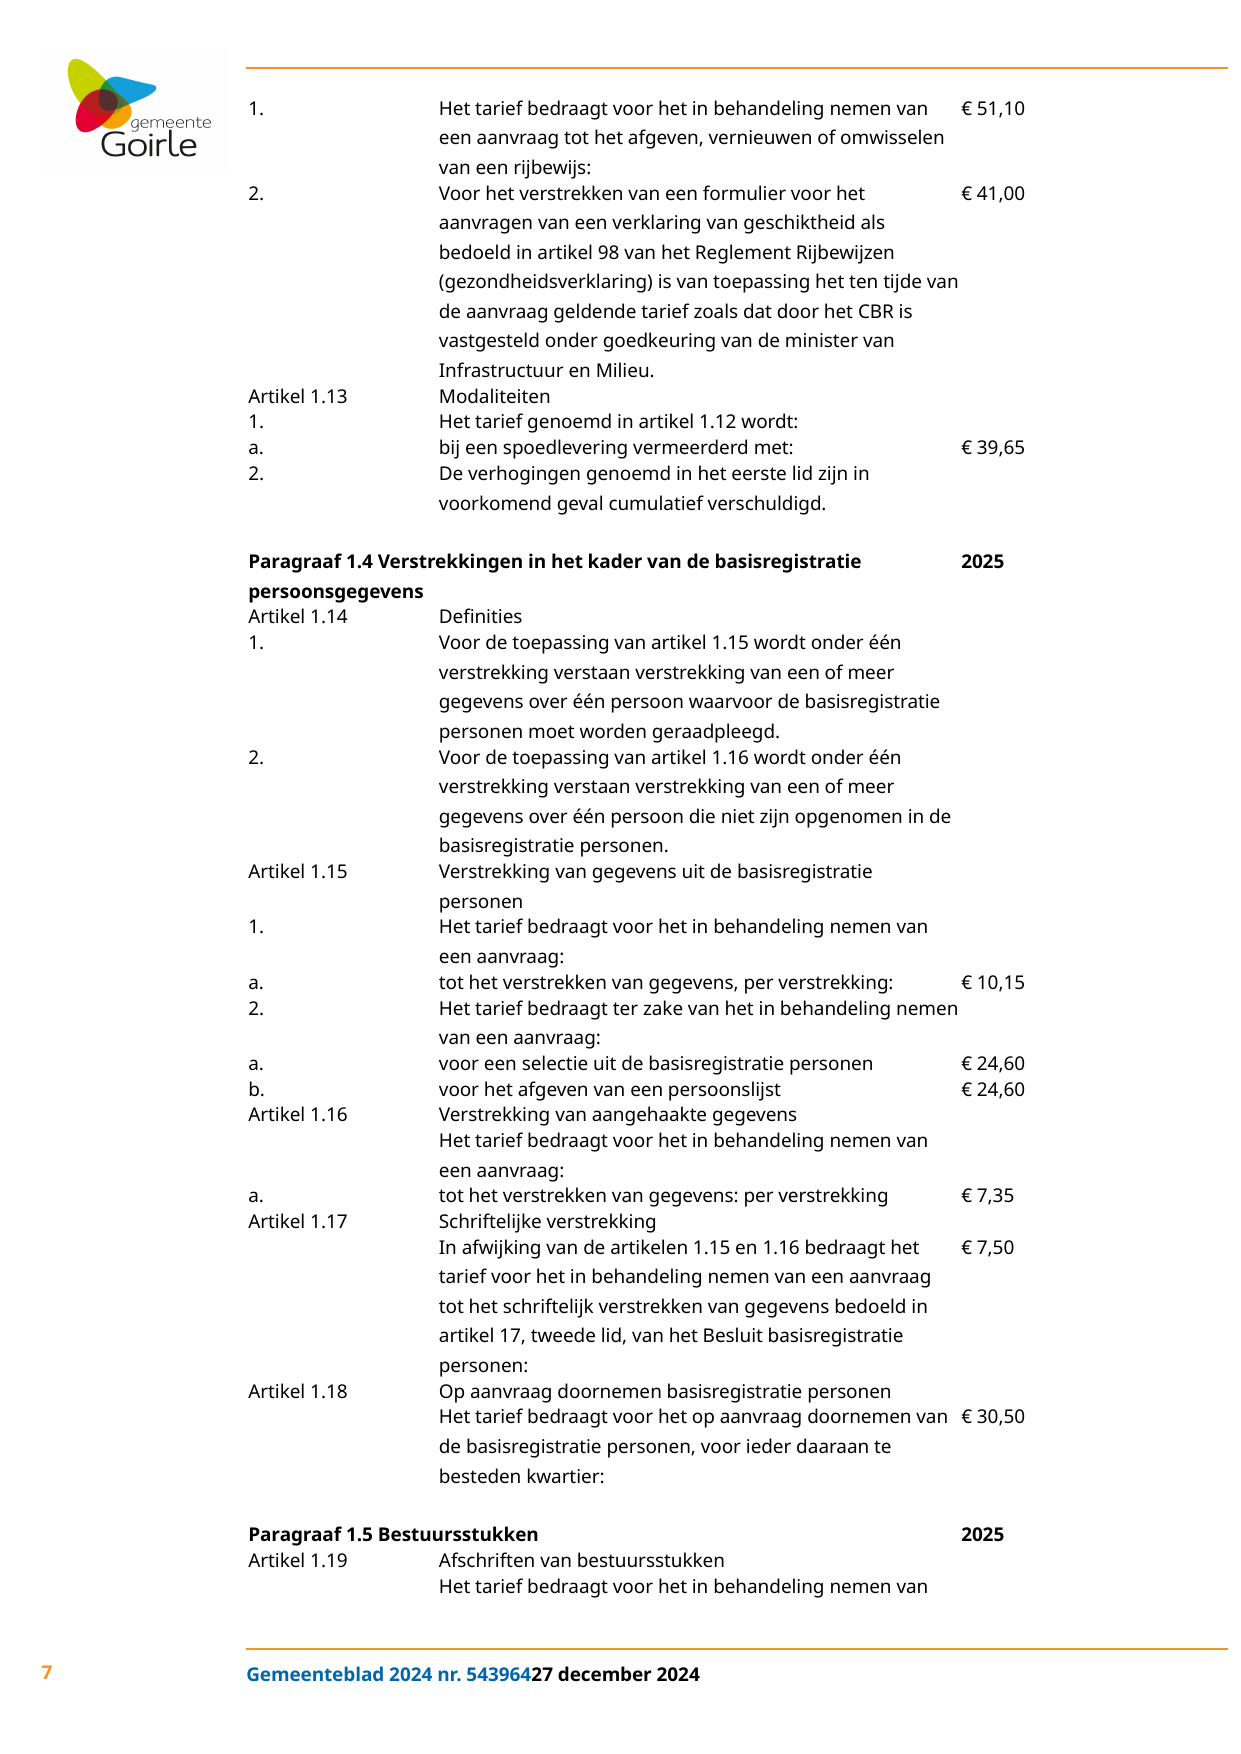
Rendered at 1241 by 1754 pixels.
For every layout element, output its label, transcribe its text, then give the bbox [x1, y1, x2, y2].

table_cell a. [248, 969, 439, 995]
table_cell In afwijking van de artikelen 1.15 en 1.16 bedraagt het tarief voor het in behandeling nemen van een aanvraag tot het schriftelijk verstrekken van gegevens bedoeld in artikel 17, tweede lid, van het Besluit basisregistratie personen: [439, 1234, 961, 1378]
table_cell tot het verstrekken van gegevens, per verstrekking: [439, 969, 961, 995]
table_cell € 41,00 [961, 180, 1152, 383]
table_cell Artikel 1.13 [248, 383, 439, 409]
table_cell [961, 1208, 1152, 1234]
table_cell Artikel 1.19 [248, 1547, 439, 1573]
table_cell € 7,35 [961, 1183, 1152, 1208]
table_header Paragraaf 1.4 Verstrekkingen in het kader van de basisregistratie persoonsgegevens [248, 548, 961, 604]
table_cell Artikel 1.17 [248, 1208, 439, 1234]
table_cell € 24,60 [961, 1050, 1152, 1076]
table_cell [961, 858, 1152, 914]
table_cell Artikel 1.18 [248, 1378, 439, 1404]
table_cell Het tarief bedraagt voor het in behandeling nemen van een aanvraag tot het afgeven, vernieuwen of omwisselen van een rijbewijs: [439, 95, 961, 180]
table_cell 2. [248, 995, 439, 1050]
table_cell [961, 1378, 1152, 1404]
table_cell Voor de toepassing van artikel 1.15 wordt onder één verstrekking verstaan verstrekking van een of meer gegevens over één persoon waarvoor de basisregistratie personen moet worden geraadpleegd. [439, 629, 961, 744]
table_cell 2. [248, 180, 439, 383]
table_cell [961, 1547, 1152, 1573]
picture [41, 47, 231, 172]
table_cell 1. [248, 95, 439, 180]
table_cell € 24,60 [961, 1076, 1152, 1101]
table_cell a. [248, 1183, 439, 1208]
table_cell [961, 383, 1152, 409]
table_cell [961, 629, 1152, 744]
table_cell Modaliteiten [439, 383, 961, 409]
table_cell Artikel 1.16 [248, 1101, 439, 1127]
table_cell a. [248, 434, 439, 460]
table_cell Artikel 1.14 [248, 604, 439, 629]
table_cell 1. [248, 914, 439, 969]
table_cell [248, 1404, 439, 1489]
table_cell Voor de toepassing van artikel 1.16 wordt onder één verstrekking verstaan verstrekking van een of meer gegevens over één persoon die niet zijn opgenomen in de basisregistratie personen. [439, 744, 961, 858]
table_cell Afschriften van bestuursstukken [439, 1547, 961, 1573]
table_cell 1. [248, 629, 439, 744]
table_cell Verstrekking van gegevens uit de basisregistratie personen [439, 858, 961, 914]
table_cell a. [248, 1050, 439, 1076]
table_cell Schriftelijke verstrekking [439, 1208, 961, 1234]
table_cell Voor het verstrekken van een formulier voor het aanvragen van een verklaring van geschiktheid als bedoeld in artikel 98 van het Reglement Rijbewijzen (gezondheidsverklaring) is van toepassing het ten tijde van de aanvraag geldende tarief zoals dat door het CBR is vastgesteld onder goedkeuring van de minister van Infrastructuur en Milieu. [439, 180, 961, 383]
table_cell 1. [248, 409, 439, 434]
table_cell [961, 1127, 1152, 1182]
table_cell Het tarief bedraagt voor het in behandeling nemen van [439, 1573, 961, 1599]
table_cell € 30,50 [961, 1404, 1152, 1489]
table_cell Definities [439, 604, 961, 629]
table_cell € 10,15 [961, 969, 1152, 995]
table_cell Het tarief bedraagt voor het in behandeling nemen van een aanvraag: [439, 1127, 961, 1182]
table_cell [248, 1234, 439, 1378]
table_cell b. [248, 1076, 439, 1101]
table_cell Op aanvraag doornemen basisregistratie personen [439, 1378, 961, 1404]
table_cell [961, 604, 1152, 629]
table_header 2025 [961, 548, 1152, 604]
table_cell [961, 995, 1152, 1050]
table_cell Het tarief bedraagt voor het in behandeling nemen van een aanvraag: [439, 914, 961, 969]
table_cell [248, 1573, 439, 1599]
table_header Paragraaf 1.5 Bestuursstukken [248, 1522, 961, 1547]
table_cell De verhogingen genoemd in het eerste lid zijn in voorkomend geval cumulatief verschuldigd. [439, 460, 961, 515]
table_cell Verstrekking van aangehaakte gegevens [439, 1101, 961, 1127]
table_cell Het tarief bedraagt voor het op aanvraag doornemen van de basisregistratie personen, voor ieder daaraan te besteden kwartier: [439, 1404, 961, 1489]
table_cell Artikel 1.15 [248, 858, 439, 914]
table_cell € 51,10 [961, 95, 1152, 180]
table_cell [961, 1573, 1152, 1599]
table_cell voor het afgeven van een persoonslijst [439, 1076, 961, 1101]
table_cell 2. [248, 744, 439, 858]
table_cell [961, 744, 1152, 858]
table_cell [961, 409, 1152, 434]
table_cell [961, 914, 1152, 969]
table_cell tot het verstrekken van gegevens: per verstrekking [439, 1183, 961, 1208]
table_cell [961, 1101, 1152, 1127]
table_cell [961, 460, 1152, 515]
table_cell Het tarief bedraagt ter zake van het in behandeling nemen van een aanvraag: [439, 995, 961, 1050]
table_cell voor een selectie uit de basisregistratie personen [439, 1050, 961, 1076]
table_header 2025 [961, 1522, 1152, 1547]
table_cell € 7,50 [961, 1234, 1152, 1378]
table_cell 2. [248, 460, 439, 515]
table_cell [248, 1127, 439, 1182]
table_cell € 39,65 [961, 434, 1152, 460]
table_cell Het tarief genoemd in artikel 1.12 wordt: [439, 409, 961, 434]
table_cell bij een spoedlevering vermeerderd met: [439, 434, 961, 460]
